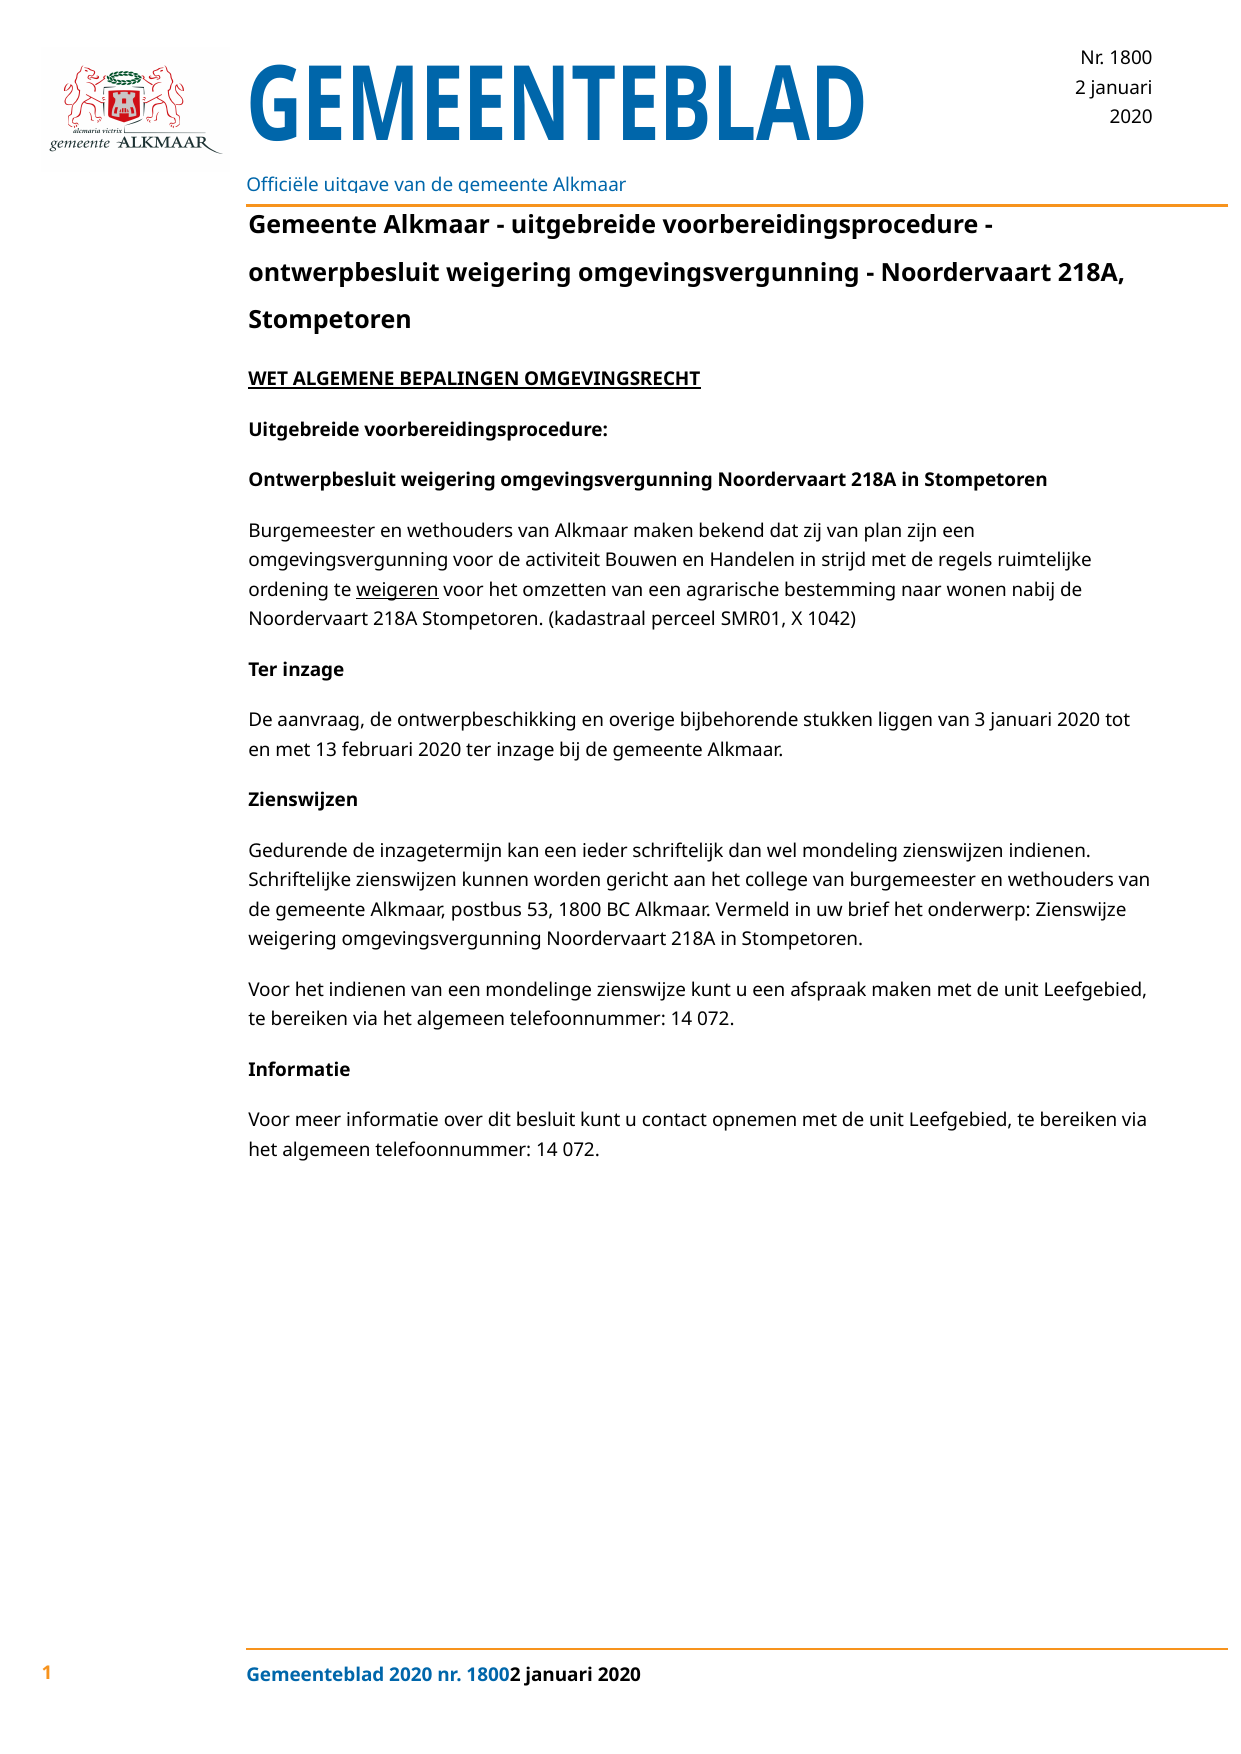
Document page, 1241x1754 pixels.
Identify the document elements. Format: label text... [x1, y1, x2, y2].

text Voor meer informatie over dit besluit kunt u contact opnemen met de unit Leefgebied, te bereiken via het algemeen telefoonnummer: 14 072. [248, 1106, 1152, 1162]
text WET ALGEMENE BEPALINGEN OMGEVINGSRECHT [248, 366, 1152, 391]
text Voor het indienen van een mondelinge zienswijze kunt u een afspraak maken met de unit Leefgebied, te bereiken via het algemeen telefoonnummer: 14 072. [248, 976, 1152, 1031]
text Gemeente Alkmaar - uitgebreide voorbereidingsprocedure - ontwerpbesluit weigering omgevingsvergunning - Noordervaart 218A, Stompetoren [248, 207, 1152, 336]
picture [41, 47, 231, 172]
text Burgemeester en wethouders van Alkmaar maken bekend dat zij van plan zijn een omgevingsvergunning voor de activiteit Bouwen en Handelen in strijd met de regels ruimtelijke ordening te weigeren voor het omzetten van een agrarische bestemming naar wonen nabij de Noordervaart 218A Stompetoren. (kadastraal perceel SMR01, X 1042) [248, 517, 1152, 631]
text Uitgebreide voorbereidingsprocedure: [248, 416, 1152, 442]
text Gedurende de inzagetermijn kan een ieder schriftelijk dan wel mondeling zienswijzen indienen. Schriftelijke zienswijzen kunnen worden gericht aan het college van burgemeester en wethouders van de gemeente Alkmaar, postbus 53, 1800 BC Alkmaar. Vermeld in uw brief het onderwerp: Zienswijze weigering omgevingsvergunning Noordervaart 218A in Stompetoren. [248, 837, 1152, 951]
text Ter inzage [248, 656, 1152, 682]
text Zienswijzen [248, 786, 1152, 812]
text De aanvraag, de ontwerpbeschikking en overige bijbehorende stukken liggen van 3 januari 2020 tot en met 13 februari 2020 ter inzage bij de gemeente Alkmaar. [248, 706, 1152, 762]
text Informatie [248, 1056, 1152, 1082]
text Ontwerpbesluit weigering omgevingsvergunning Noordervaart 218A in Stompetoren [248, 466, 1152, 492]
